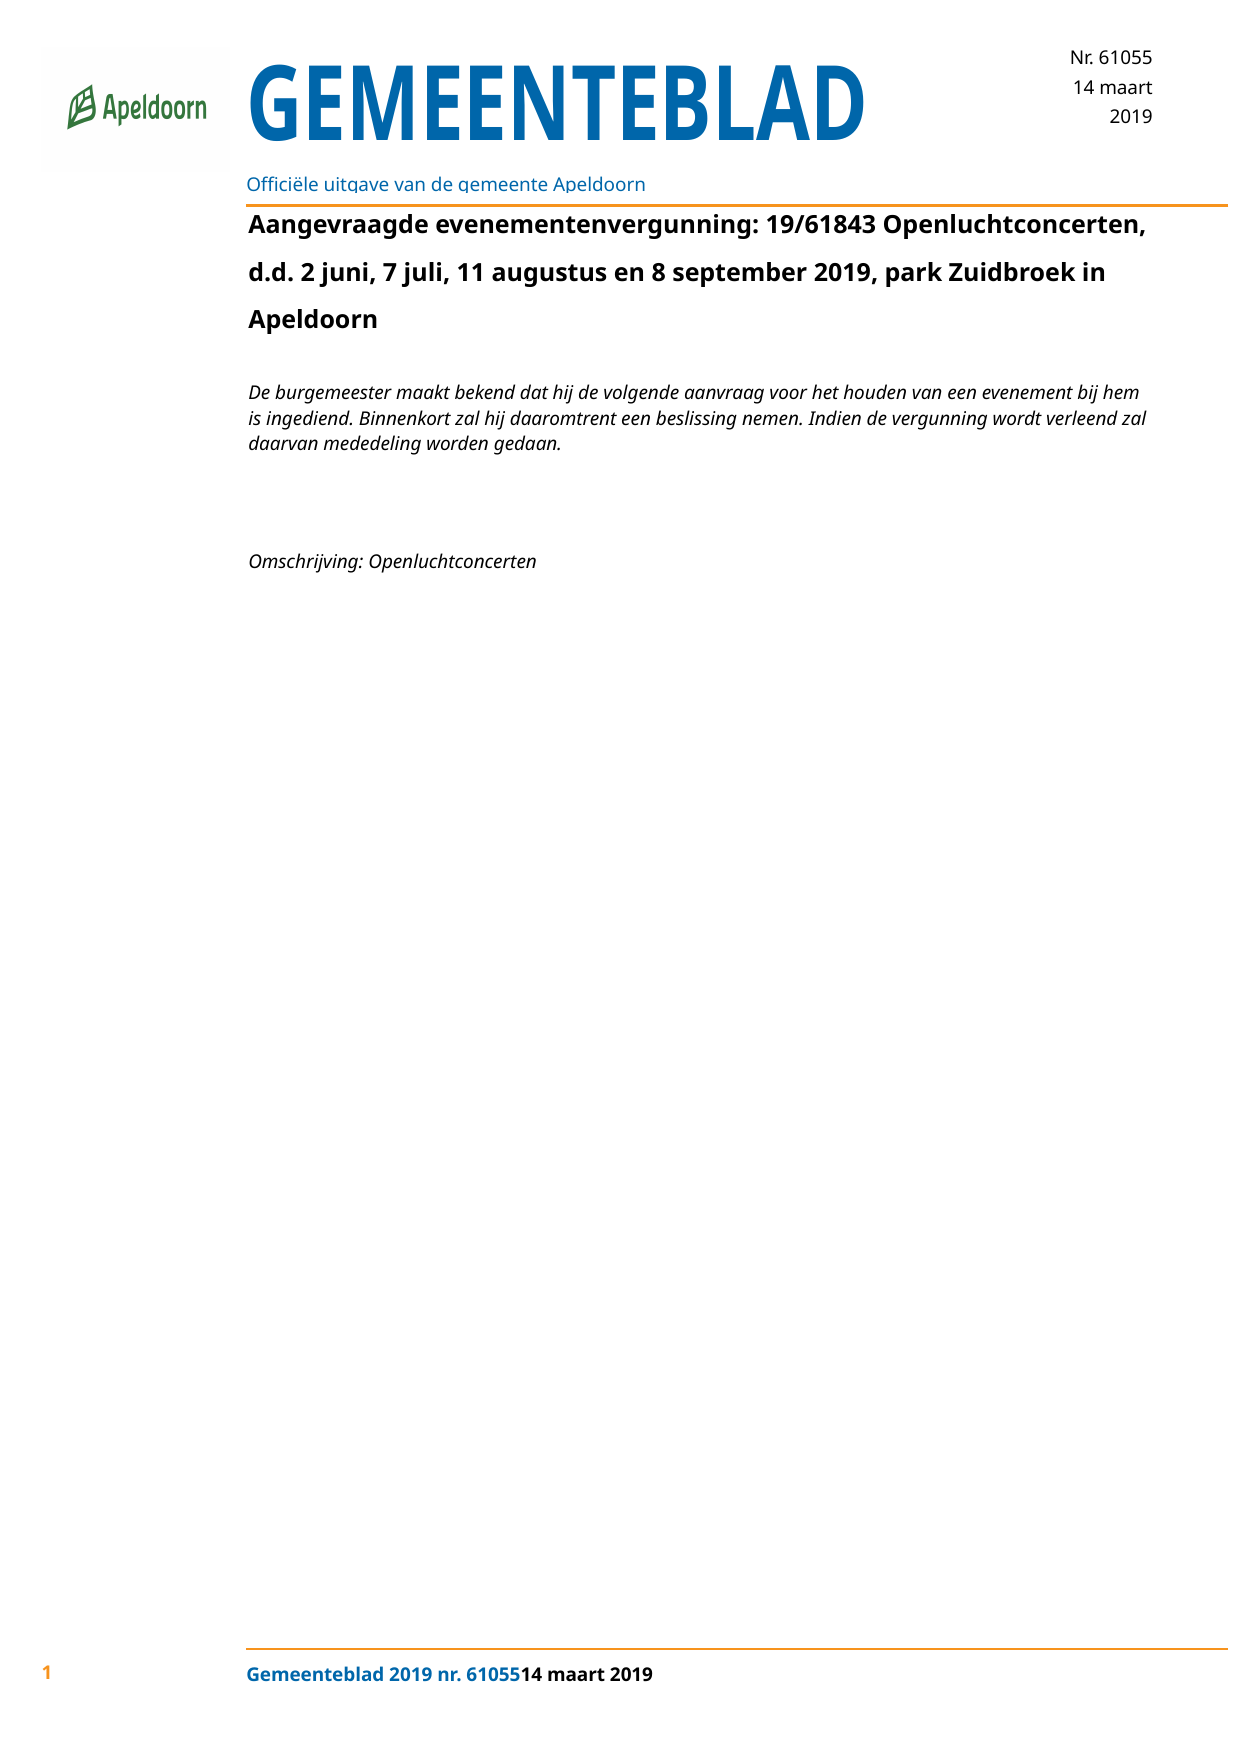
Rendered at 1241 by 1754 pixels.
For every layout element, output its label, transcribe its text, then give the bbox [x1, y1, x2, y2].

picture [41, 47, 231, 172]
text Omschrijving: Openluchtconcerten [248, 548, 1152, 574]
text De burgemeester maakt bekend dat hij de volgende aanvraag voor het houden van een evenement bij hem is ingediend. Binnenkort zal hij daaromtrent een beslissing nemen. Indien de vergunning wordt verleend zal daarvan mededeling worden gedaan. [248, 379, 1152, 456]
text Aangevraagde evenementenvergunning: 19/61843 Openluchtconcerten, d.d. 2 juni, 7 juli, 11 augustus en 8 september 2019, park Zuidbroek in Apeldoorn [248, 207, 1152, 336]
